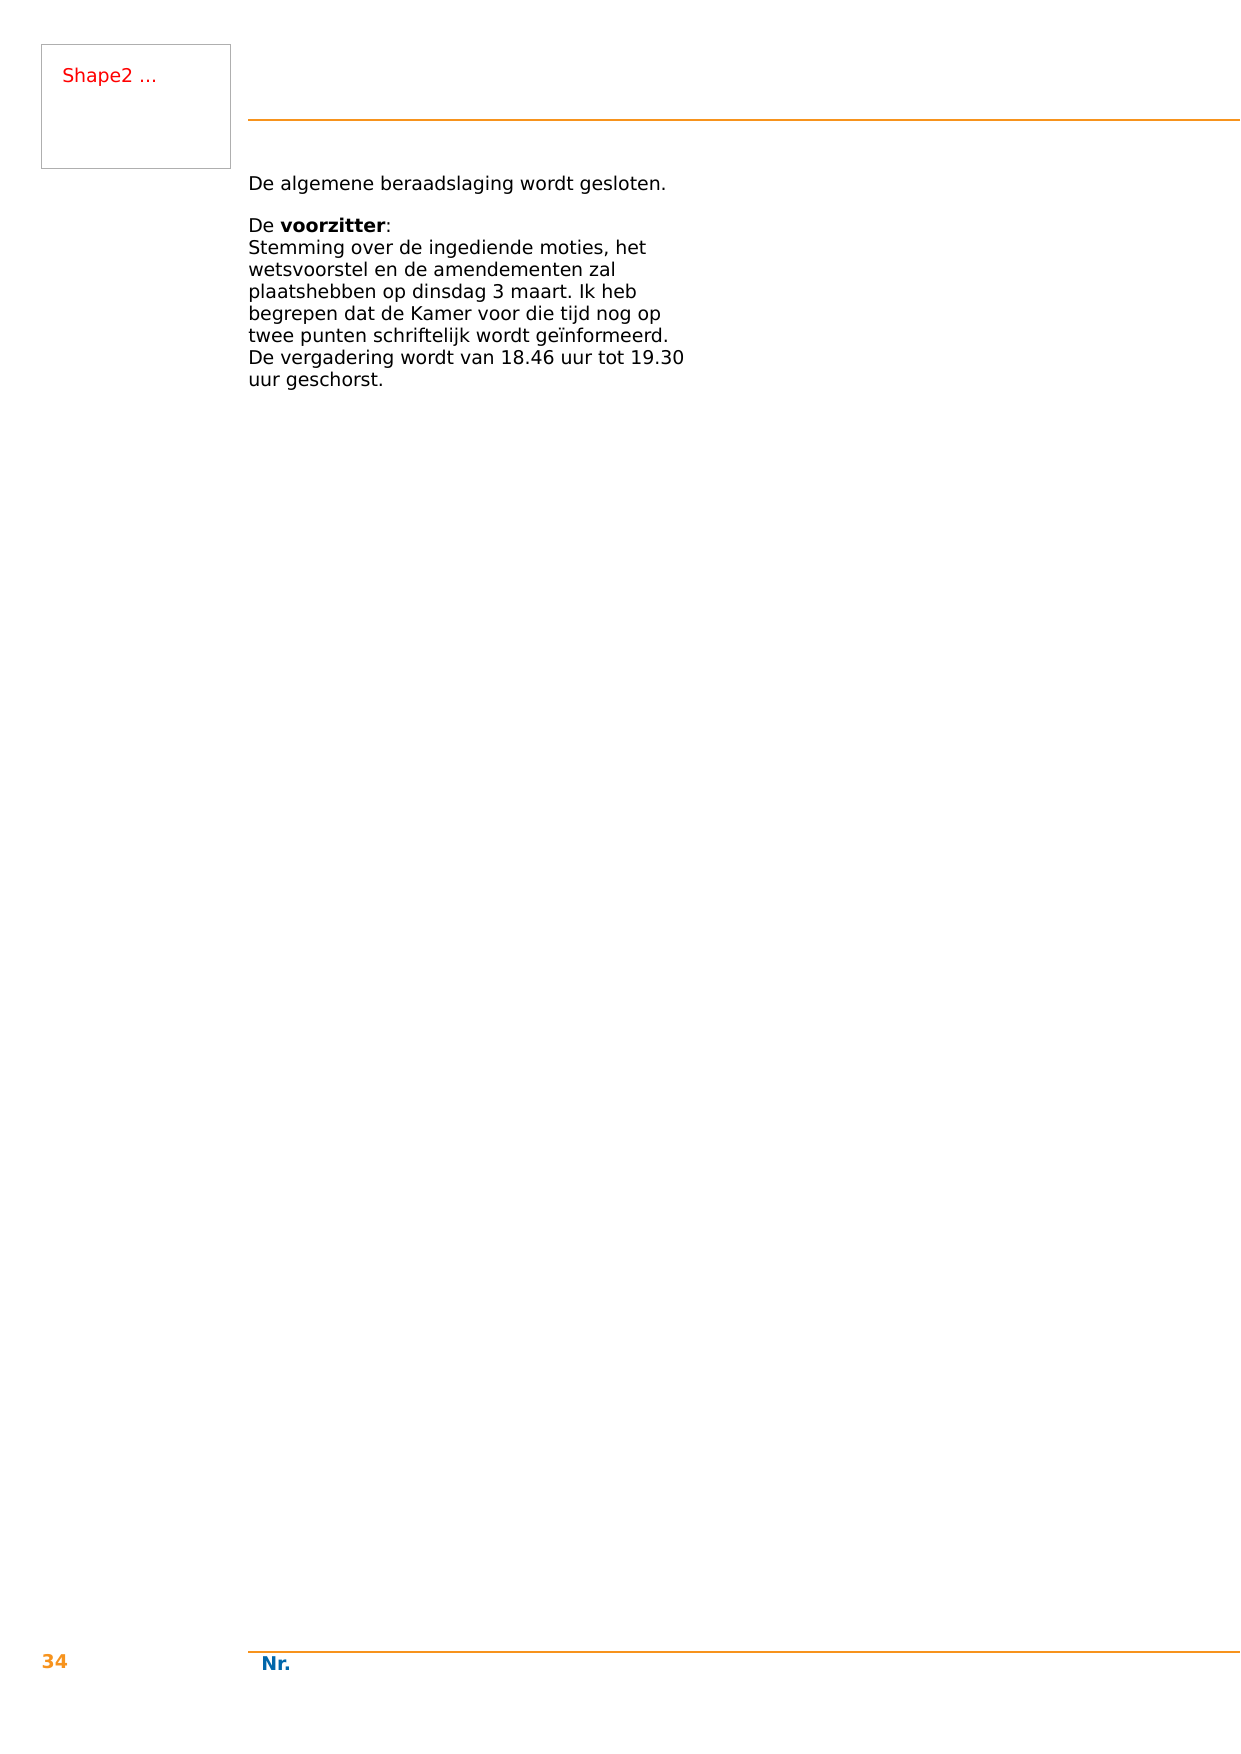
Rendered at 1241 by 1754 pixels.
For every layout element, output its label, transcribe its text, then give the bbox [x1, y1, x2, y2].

text De algemene beraadslaging wordt gesloten. [248, 173, 691, 195]
text De vergadering wordt van 18.46 uur tot 19.30 uur geschorst. [248, 347, 691, 391]
text Stemming over de ingediende moties, het wetsvoorstel en de amendementen zal plaatshebben op dinsdag 3 maart. Ik heb begrepen dat de Kamer voor die tijd nog op twee punten schriftelijk wordt geïnformeerd. [248, 237, 691, 347]
text De voorzitter: [248, 215, 691, 237]
